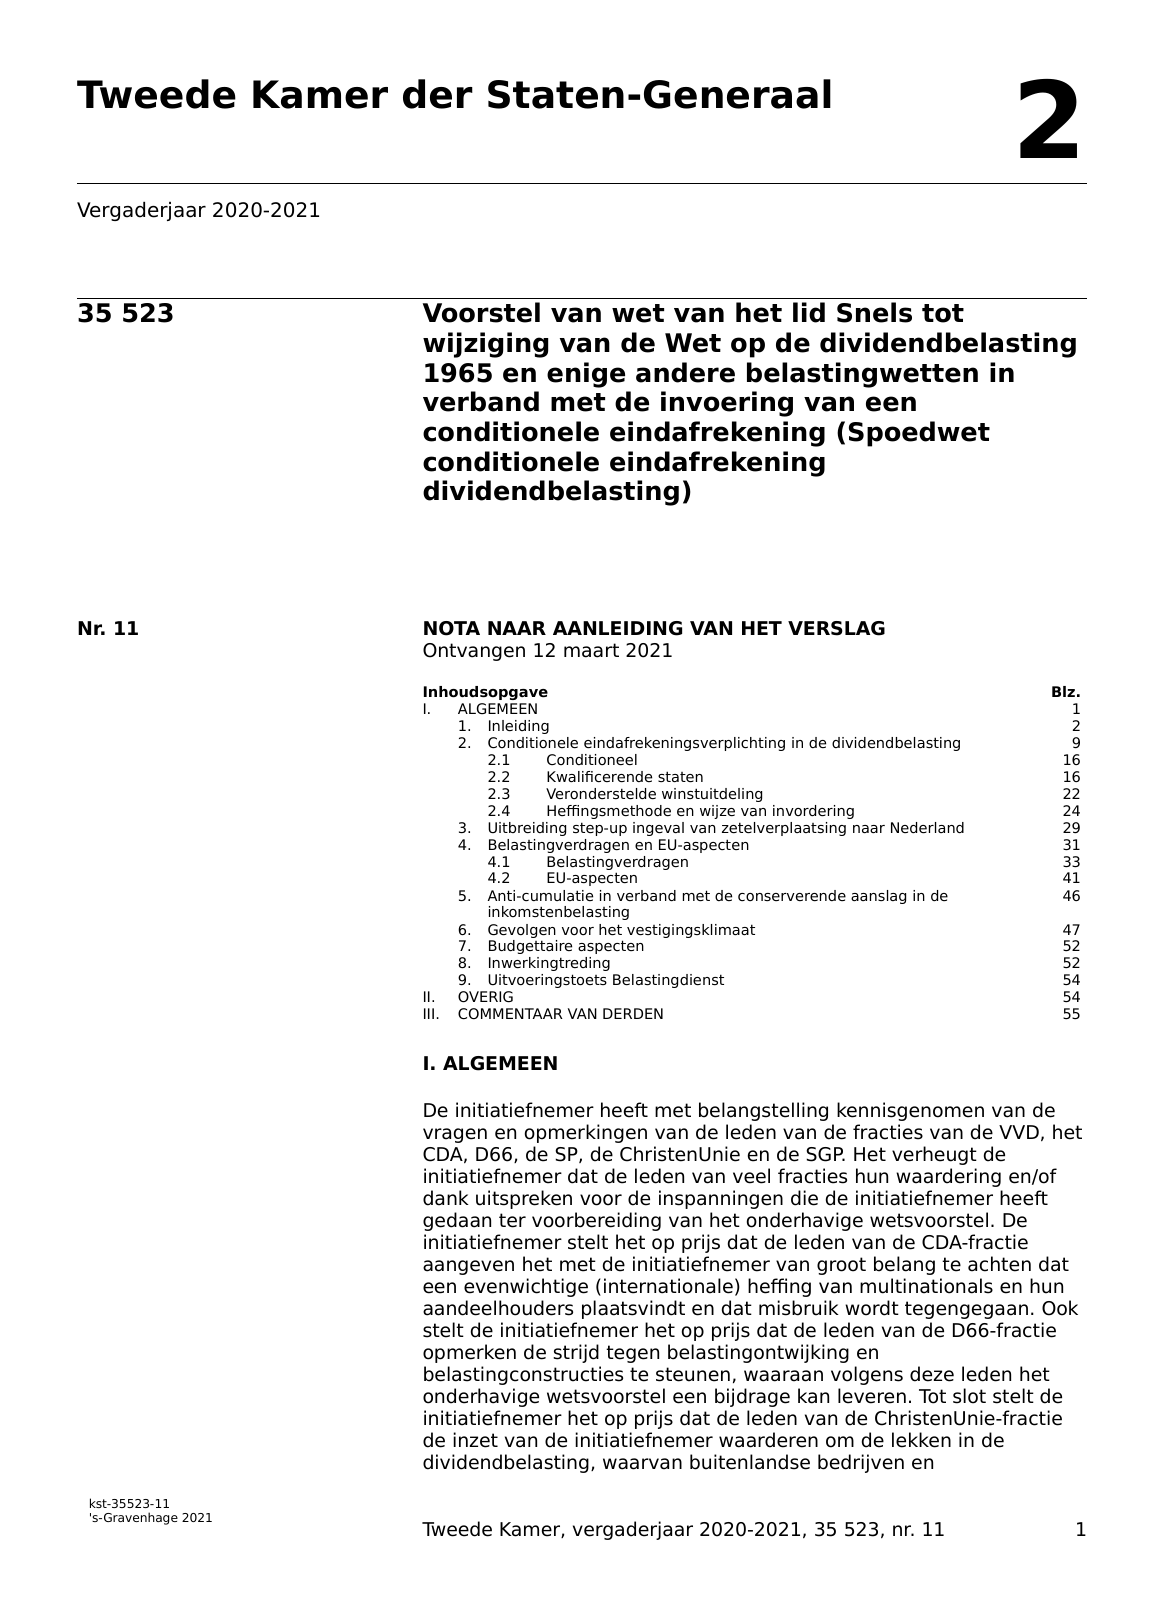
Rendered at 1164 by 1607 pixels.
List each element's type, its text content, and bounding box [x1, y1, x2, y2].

table_cell 8. [452, 955, 481, 972]
text De initiatiefnemer heeft met belangstelling kennisgenomen van de vragen en opmerkingen van de leden van de fracties van de VVD, het CDA, D66, de SP, de ChristenUnie en de SGP. Het verheugt de initiatiefnemer dat de leden van veel fracties hun waardering en/of dank uitspreken voor de inspanningen die de initiatiefnemer heeft gedaan ter voorbereiding van het onderhavige wetsvoorstel. De initiatiefnemer stelt het op prijs dat de leden van de CDA-fractie aangeven het met de initiatiefnemer van groot belang te achten dat een evenwichtige (internationale) heffing van multinationals en hun aandeelhouders plaatsvindt en dat misbruik wordt tegengegaan. Ook stelt de initiatiefnemer het op prijs dat de leden van de D66-fractie opmerken de strijd tegen belastingontwijking en belastingconstructies te steunen, waaraan volgens deze leden het onderhavige wetsvoorstel een bijdrage kan leveren. Tot slot stelt de initiatiefnemer het op prijs dat de leden van de ChristenUnie-fractie de inzet van de initiatiefnemer waarderen om de lekken in de dividendbelasting, waarvan buitenlandse bedrijven en [422, 1100, 1087, 1474]
table_cell [452, 803, 481, 819]
table_header 2 [886, 59, 1087, 183]
table_cell 2.1 [481, 752, 540, 768]
table_cell Inleiding [481, 718, 1027, 734]
table_cell 4.1 [481, 854, 540, 870]
table_cell [422, 955, 452, 972]
table_cell [422, 735, 452, 752]
table_cell [422, 938, 452, 955]
table_cell [422, 718, 452, 734]
text 's-Gravenhage 2021 [88, 1511, 323, 1525]
table_cell 33 [1028, 854, 1087, 870]
table_cell ALGEMEEN [452, 701, 1027, 718]
table_cell Heffingsmethode en wijze van invordering [540, 803, 1027, 819]
table_cell 52 [1028, 938, 1087, 955]
table_cell Belastingverdragen [540, 854, 1027, 870]
table_cell [422, 854, 452, 870]
table_cell 9. [452, 972, 481, 989]
table_cell Uitbreiding step-up ingeval van zetelverplaatsing naar Nederland [481, 820, 1027, 836]
table_cell [422, 786, 452, 802]
table_cell 16 [1028, 752, 1087, 768]
table_cell 5. [452, 888, 481, 921]
table_cell 3. [452, 820, 481, 836]
table_cell 4.2 [481, 870, 540, 887]
table_cell [422, 888, 452, 921]
table_cell 9 [1028, 735, 1087, 752]
subtitle 35 523 Voorstel van wet van het lid Snels tot wijziging van de Wet op de dividendbelasting 1965 en enige andere belastingwetten in verband met de invoering van een conditionele eindafrekening (Spoedwet conditionele eindafrekening dividendbelasting) [77, 299, 1087, 507]
table_cell 22 [1028, 786, 1087, 802]
table_cell Conditioneel [540, 752, 1027, 768]
table_cell 54 [1028, 972, 1087, 989]
table_cell OVERIG [452, 989, 1027, 1006]
table_cell Veronderstelde winstuitdeling [540, 786, 1027, 802]
table_cell Gevolgen voor het vestigingsklimaat [481, 921, 1027, 938]
table_header Tweede Kamer der Staten-Generaal [77, 59, 886, 183]
table_cell 2. [452, 735, 481, 752]
table_cell 6. [452, 921, 481, 938]
table_cell Conditionele eindafrekeningsverplichting in de dividendbelasting [481, 735, 1027, 752]
table_cell [422, 921, 452, 938]
table_cell 31 [1028, 836, 1087, 853]
table_cell [452, 769, 481, 786]
table_cell Vergaderjaar 2020-2021 [77, 184, 1087, 298]
table_cell 54 [1028, 989, 1087, 1006]
table_cell III. [422, 1006, 452, 1023]
text kst-35523-11 [88, 1497, 323, 1511]
table_cell COMMENTAAR VAN DERDEN [452, 1006, 1027, 1023]
table_cell [452, 786, 481, 802]
table_cell I. [422, 701, 452, 718]
table_cell 41 [1028, 870, 1087, 887]
table_cell Budgettaire aspecten [481, 938, 1027, 955]
table_cell 2 [1028, 718, 1087, 734]
table_header Blz. [1028, 684, 1087, 701]
table_cell 7. [452, 938, 481, 955]
text Ontvangen 12 maart 2021 [422, 640, 1087, 662]
table_cell [422, 769, 452, 786]
table_cell [422, 836, 452, 853]
table_cell [422, 820, 452, 836]
table_cell 1 [1028, 701, 1087, 718]
subtitle I. ALGEMEEN [422, 1053, 1087, 1075]
table_cell 55 [1028, 1006, 1087, 1023]
table_cell 52 [1028, 955, 1087, 972]
subtitle Nr. 11 NOTA NAAR AANLEIDING VAN HET VERSLAG [77, 618, 1087, 640]
table_cell 4. [452, 836, 481, 853]
table_cell [452, 854, 481, 870]
table_cell 16 [1028, 769, 1087, 786]
table_cell EU-aspecten [540, 870, 1027, 887]
table_cell 2.3 [481, 786, 540, 802]
table_cell [422, 752, 452, 768]
table_cell II. [422, 989, 452, 1006]
table_cell [422, 870, 452, 887]
table_cell 2.2 [481, 769, 540, 786]
table_cell 24 [1028, 803, 1087, 819]
table_cell Inwerkingtreding [481, 955, 1027, 972]
table_cell [422, 972, 452, 989]
table_cell 46 [1028, 888, 1087, 921]
table_cell Anti-cumulatie in verband met de conserverende aanslag in de inkomstenbelasting [481, 888, 1027, 921]
table_cell 2.4 [481, 803, 540, 819]
table_cell 47 [1028, 921, 1087, 938]
table_cell Kwalificerende staten [540, 769, 1027, 786]
table_cell [422, 803, 452, 819]
table_cell Uitvoeringstoets Belastingdienst [481, 972, 1027, 989]
table_cell [452, 752, 481, 768]
table_cell 1. [452, 718, 481, 734]
table_cell Belastingverdragen en EU-aspecten [481, 836, 1027, 853]
table_cell [452, 870, 481, 887]
table_header Inhoudsopgave [422, 684, 1027, 701]
table_cell 29 [1028, 820, 1087, 836]
